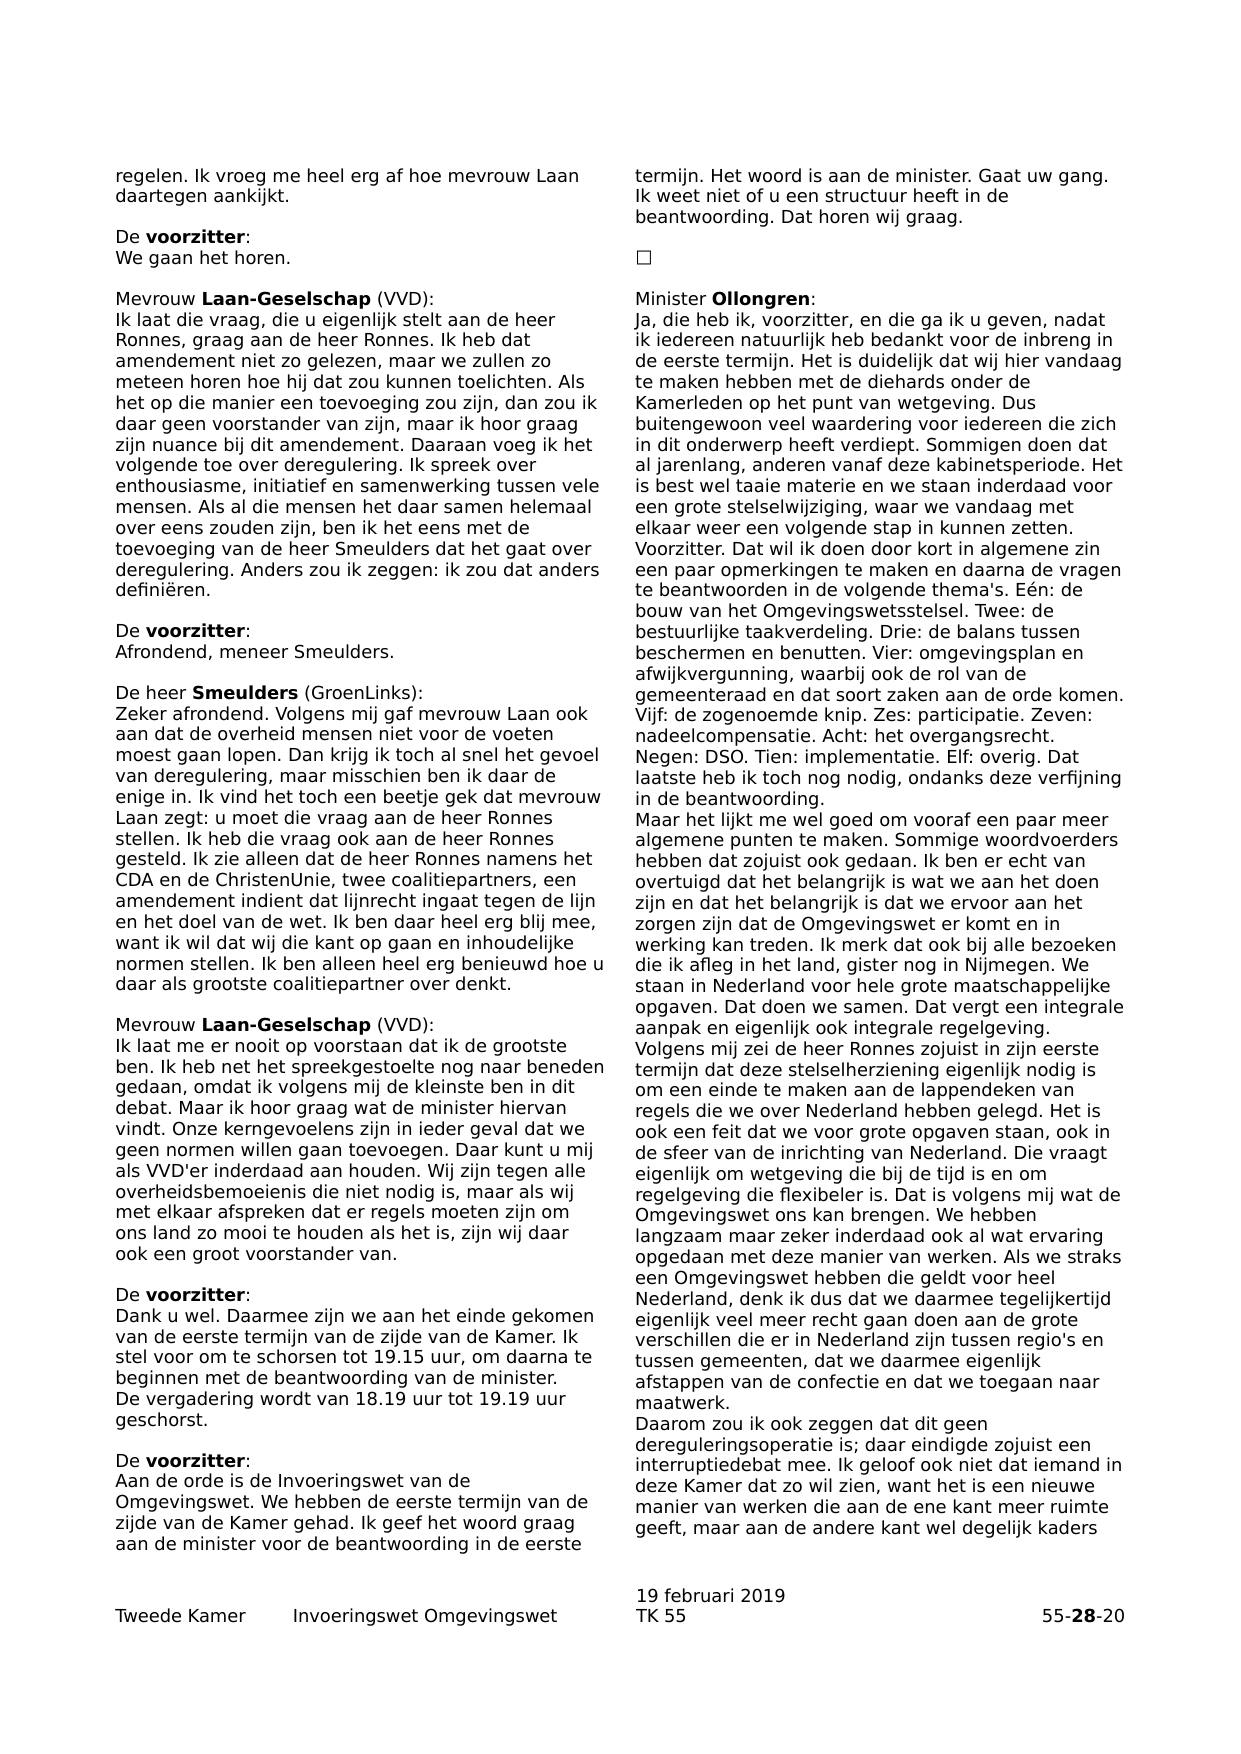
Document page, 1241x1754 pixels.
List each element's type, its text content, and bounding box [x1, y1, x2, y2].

text Dank u wel. Daarmee zijn we aan het einde gekomen van de eerste termijn van de zijde van de Kamer. Ik stel voor om te schorsen tot 19.15 uur, om daarna te beginnen met de beantwoording van de minister. [115, 1306, 605, 1389]
text De voorzitter: [115, 1285, 605, 1306]
text De heer Smeulders (GroenLinks): [115, 682, 605, 703]
text Mevrouw Laan-Geselschap (VVD): [115, 288, 605, 309]
text De voorzitter: [115, 227, 605, 248]
text termijn. Het woord is aan de minister. Gaat uw gang. Ik weet niet of u een structuur heeft in de beantwoording. Dat horen wij graag. [635, 165, 1125, 228]
text Afrondend, meneer Smeulders. [115, 642, 605, 662]
text Ik laat me er nooit op voorstaan dat ik de grootste ben. Ik heb net het spreekgestoelte nog naar beneden gedaan, omdat ik volgens mij de kleinste ben in dit debat. Maar ik hoor graag wat de minister hiervan vindt. Onze kerngevoelens zijn in ieder geval dat we geen normen willen gaan toevoegen. Daar kunt u mij als VVD'er inderdaad aan houden. Wij zijn tegen alle overheidsbemoeienis die niet nodig is, maar als wij met elkaar afspreken dat er regels moeten zijn om ons land zo mooi te houden als het is, zijn wij daar ook een groot voorstander van. [115, 1036, 605, 1265]
text regelen. Ik vroeg me heel erg af hoe mevrouw Laan daartegen aankijkt. [115, 165, 605, 207]
text De voorzitter: [115, 1451, 605, 1471]
text Aan de orde is de Invoeringswet van de Omgevingswet. We hebben de eerste termijn van de zijde van de Kamer gehad. Ik geef het woord graag aan de minister voor de beantwoording in de eerste [115, 1471, 605, 1554]
text Maar het lijkt me wel goed om vooraf een paar meer algemene punten te maken. Sommige woordvoerders hebben dat zojuist ook gedaan. Ik ben er echt van overtuigd dat het belangrijk is wat we aan het doen zijn en dat het belangrijk is dat we ervoor aan het zorgen zijn dat de Omgevingswet er komt en in werking kan treden. Ik merk dat ook bij alle bezoeken die ik afleg in het land, gister nog in Nijmegen. We staan in Nederland voor hele grote maatschappelijke opgaven. Dat doen we samen. Dat vergt een integrale aanpak en eigenlijk ook integrale regelgeving. Volgens mij zei de heer Ronnes zojuist in zijn eerste termijn dat deze stelselherziening eigenlijk nodig is om een einde te maken aan de lappendeken van regels die we over Nederland hebben gelegd. Het is ook een feit dat we voor grote opgaven staan, ook in de sfeer van de inrichting van Nederland. Die vraagt eigenlijk om wetgeving die bij de tijd is en om regelgeving die flexibeler is. Dat is volgens mij wat de Omgevingswet ons kan brengen. We hebben langzaam maar zeker inderdaad ook al wat ervaring opgedaan met deze manier van werken. Als we straks een Omgevingswet hebben die geldt voor heel Nederland, denk ik dus dat we daarmee tegelijkertijd eigenlijk veel meer recht gaan doen aan de grote verschillen die er in Nederland zijn tussen regio's en tussen gemeenten, dat we daarmee eigenlijk afstappen van de confectie en dat we toegaan naar maatwerk. [635, 809, 1125, 1413]
text Minister Ollongren: [635, 288, 1125, 309]
text Zeker afrondend. Volgens mij gaf mevrouw Laan ook aan dat de overheid mensen niet voor de voeten moest gaan lopen. Dan krijg ik toch al snel het gevoel van deregulering, maar misschien ben ik daar de enige in. Ik vind het toch een beetje gek dat mevrouw Laan zegt: u moet die vraag aan de heer Ronnes stellen. Ik heb die vraag ook aan de heer Ronnes gesteld. Ik zie alleen dat de heer Ronnes namens het CDA en de ChristenUnie, twee coalitiepartners, een amendement indient dat lijnrecht ingaat tegen de lijn en het doel van de wet. Ik ben daar heel erg blij mee, want ik wil dat wij die kant op gaan en inhoudelijke normen stellen. Ik ben alleen heel erg benieuwd hoe u daar als grootste coalitiepartner over denkt. [115, 703, 605, 995]
text De voorzitter: [115, 621, 605, 642]
text Ja, die heb ik, voorzitter, en die ga ik u geven, nadat ik iedereen natuurlijk heb bedankt voor de inbreng in de eerste termijn. Het is duidelijk dat wij hier vandaag te maken hebben met de diehards onder de Kamerleden op het punt van wetgeving. Dus buitengewoon veel waardering voor iedereen die zich in dit onderwerp heeft verdiept. Sommigen doen dat al jarenlang, anderen vanaf deze kabinetsperiode. Het is best wel taaie materie en we staan inderdaad voor een grote stelselwijziging, waar we vandaag met elkaar weer een volgende stap in kunnen zetten. [635, 309, 1125, 538]
text Daarom zou ik ook zeggen dat dit geen dereguleringsoperatie is; daar eindigde zojuist een interruptiedebat mee. Ik geloof ook niet dat iemand in deze Kamer dat zo wil zien, want het is een nieuwe manier van werken die aan de ene kant meer ruimte geeft, maar aan de andere kant wel degelijk kaders [635, 1413, 1125, 1538]
text De vergadering wordt van 18.19 uur tot 19.19 uur geschorst. [115, 1389, 605, 1431]
text Ik laat die vraag, die u eigenlijk stelt aan de heer Ronnes, graag aan de heer Ronnes. Ik heb dat amendement niet zo gelezen, maar we zullen zo meteen horen hoe hij dat zou kunnen toelichten. Als het op die manier een toevoeging zou zijn, dan zou ik daar geen voorstander van zijn, maar ik hoor graag zijn nuance bij dit amendement. Daaraan voeg ik het volgende toe over deregulering. Ik spreek over enthousiasme, initiatief en samenwerking tussen vele mensen. Als al die mensen het daar samen helemaal over eens zouden zijn, ben ik het eens met de toevoeging van de heer Smeulders dat het gaat over deregulering. Anders zou ik zeggen: ik zou dat anders definiëren. [115, 309, 605, 601]
text Mevrouw Laan-Geselschap (VVD): [115, 1015, 605, 1036]
text We gaan het horen. [115, 248, 605, 268]
text ⬜ [635, 248, 1125, 268]
text Voorzitter. Dat wil ik doen door kort in algemene zin een paar opmerkingen te maken en daarna de vragen te beantwoorden in de volgende thema's. Eén: de bouw van het Omgevingswetsstelsel. Twee: de bestuurlijke taakverdeling. Drie: de balans tussen beschermen en benutten. Vier: omgevingsplan en afwijkvergunning, waarbij ook de rol van de gemeenteraad en dat soort zaken aan de orde komen. Vijf: de zogenoemde knip. Zes: participatie. Zeven: nadeelcompensatie. Acht: het overgangsrecht. Negen: DSO. Tien: implementatie. Elf: overig. Dat laatste heb ik toch nog nodig, ondanks deze verfijning in de beantwoording. [635, 538, 1125, 809]
